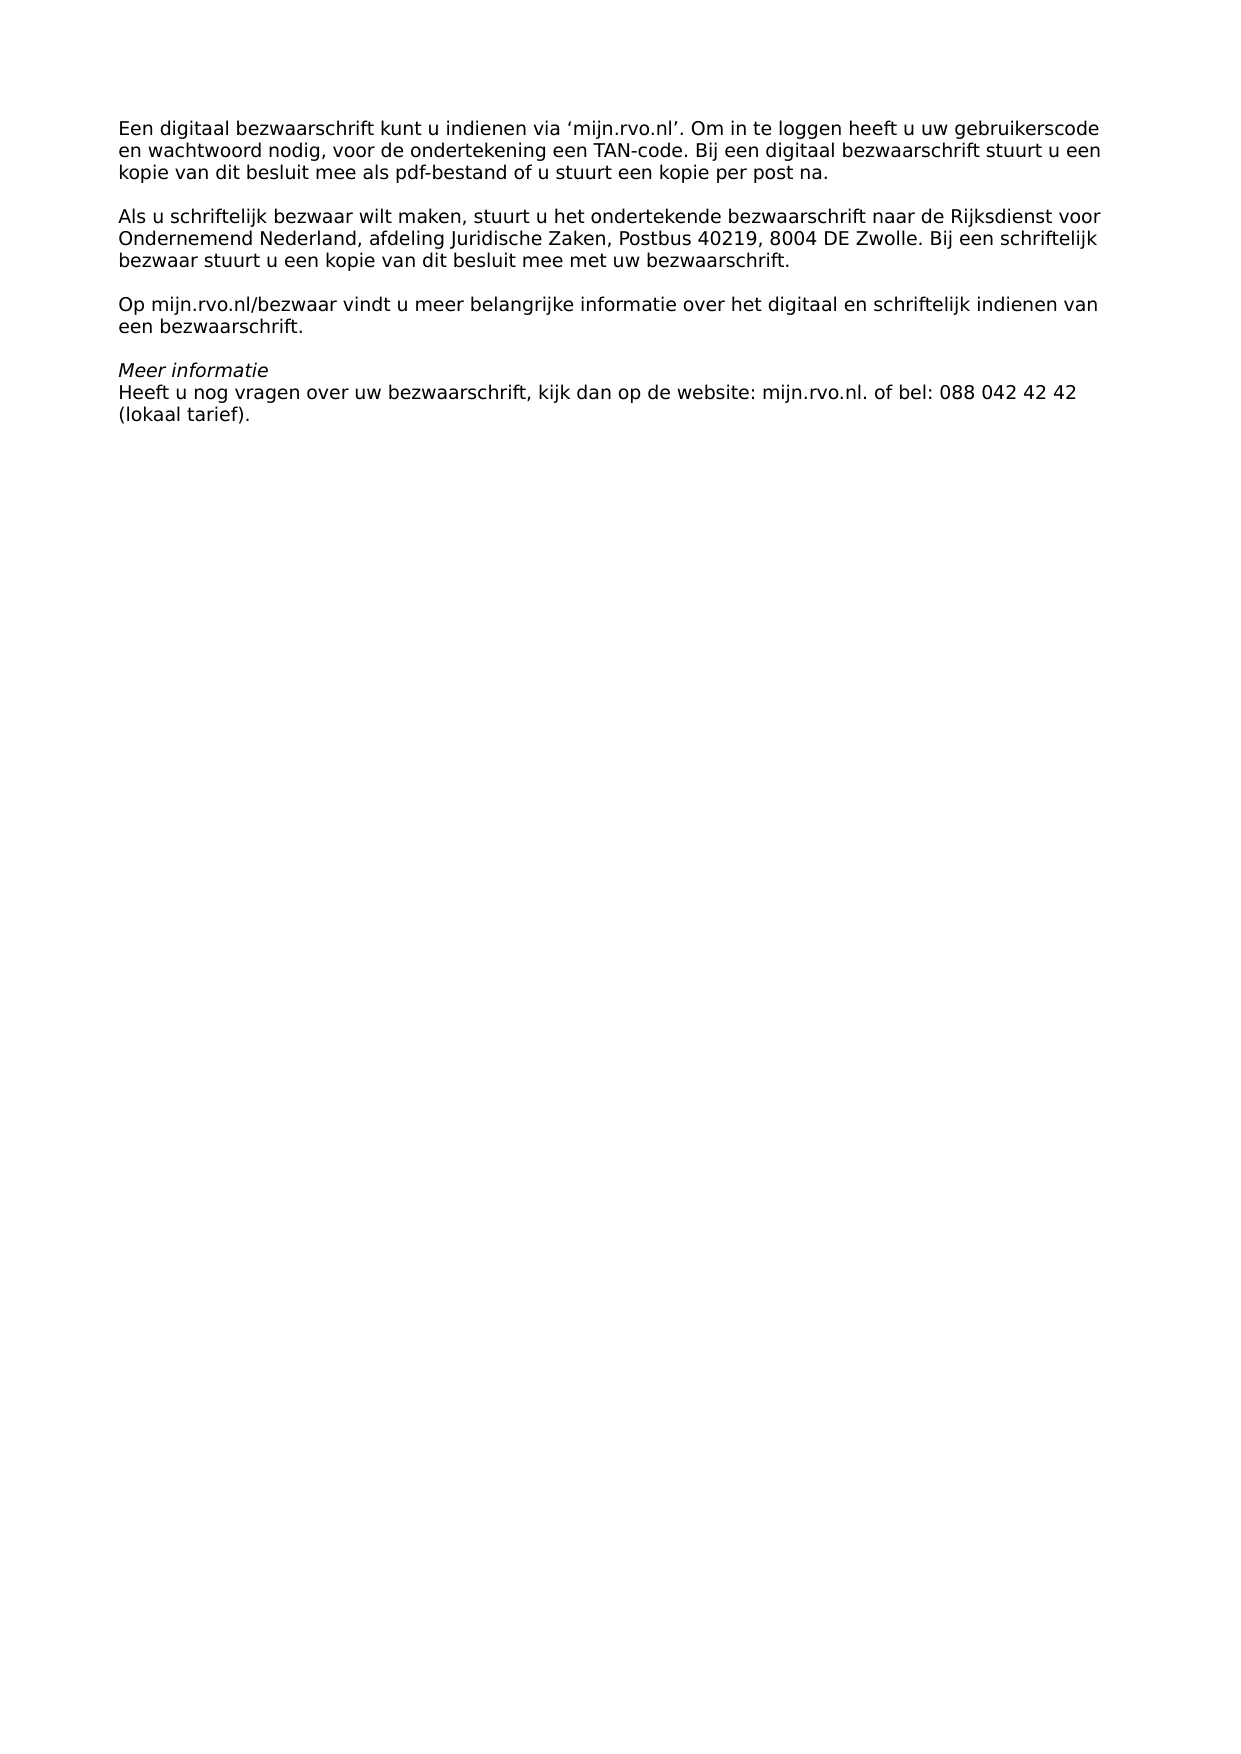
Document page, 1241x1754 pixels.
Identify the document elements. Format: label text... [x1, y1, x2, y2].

text Heeft u nog vragen over uw bezwaarschrift, kijk dan op de website: mijn.rvo.nl. of bel: 088 042 42 42 (lokaal tarief). [118, 382, 1122, 426]
text Op mijn.rvo.nl/bezwaar vindt u meer belangrijke informatie over het digitaal en schriftelijk indienen van een bezwaarschrift. [118, 294, 1122, 338]
text Meer informatie [118, 359, 1122, 382]
text Als u schriftelijk bezwaar wilt maken, stuurt u het ondertekende bezwaarschrift naar de Rijksdienst voor Ondernemend Nederland, afdeling Juridische Zaken, Postbus 40219, 8004 DE Zwolle. Bij een schriftelijk bezwaar stuurt u een kopie van dit besluit mee met uw bezwaarschrift. [118, 206, 1122, 272]
text Een digitaal bezwaarschrift kunt u indienen via ‘mijn.rvo.nl’. Om in te loggen heeft u uw gebruikerscode en wachtwoord nodig, voor de ondertekening een TAN-code. Bij een digitaal bezwaarschrift stuurt u een kopie van dit besluit mee als pdf-bestand of u stuurt een kopie per post na. [118, 118, 1122, 184]
